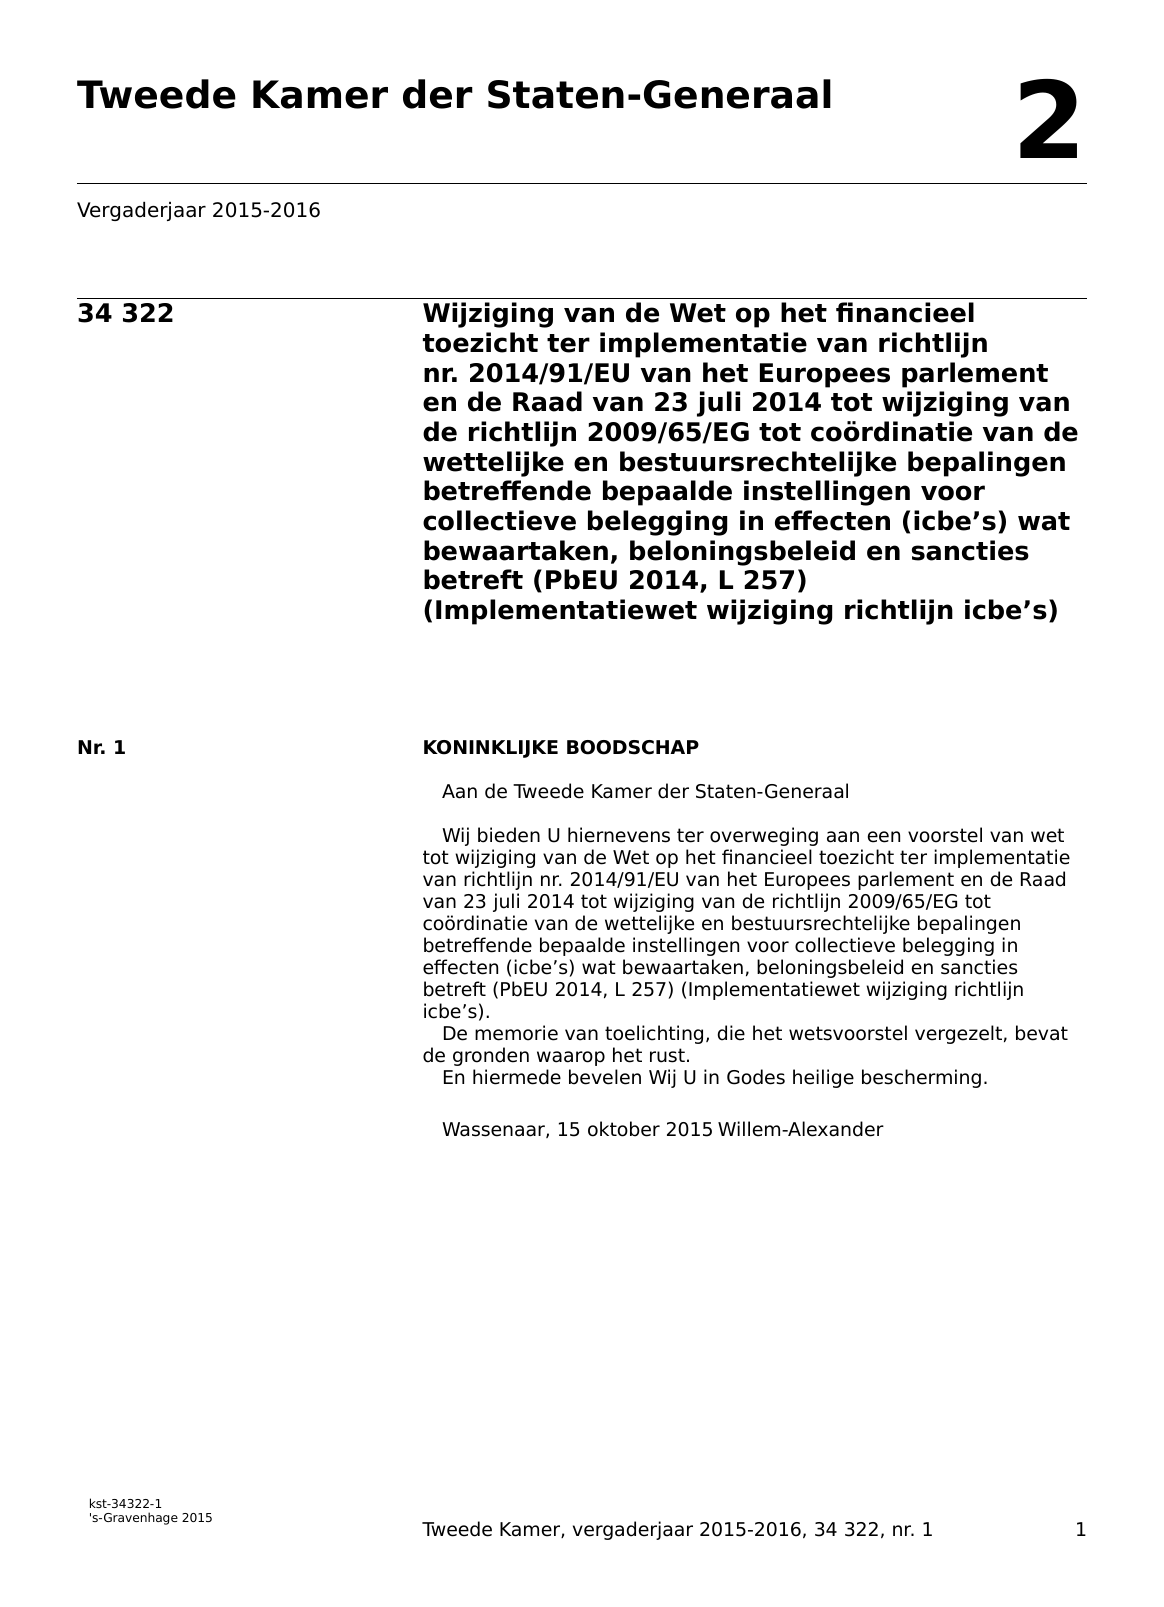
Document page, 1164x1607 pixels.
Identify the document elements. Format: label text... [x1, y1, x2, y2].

text 's-Gravenhage 2015 [88, 1511, 323, 1525]
text Wassenaar, 15 oktober 2015 Willem-Alexander [422, 1119, 1087, 1141]
text En hiermede bevelen Wij U in Godes heilige bescherming. [422, 1067, 1087, 1089]
text kst-34322-1 [88, 1497, 323, 1511]
text Wij bieden U hiernevens ter overweging aan een voorstel van wet tot wijziging van de Wet op het financieel toezicht ter implementatie van richtlijn nr. 2014/91/EU van het Europees parlement en de Raad van 23 juli 2014 tot wijziging van de richtlijn 2009/65/EG tot coördinatie van de wettelijke en bestuursrechtelijke bepalingen betreffende bepaalde instellingen voor collectieve belegging in effecten (icbe’s) wat bewaartaken, beloningsbeleid en sancties betreft (PbEU 2014, L 257) (Implementatiewet wijziging richtlijn icbe’s). [422, 825, 1087, 1023]
subtitle 34 322 Wijziging van de Wet op het financieel toezicht ter implementatie van richtlijn nr. 2014/91/EU van het Europees parlement en de Raad van 23 juli 2014 tot wijziging van de richtlijn 2009/65/EG tot coördinatie van de wettelijke en bestuursrechtelijke bepalingen betreffende bepaalde instellingen voor collectieve belegging in effecten (icbe’s) wat bewaartaken, beloningsbeleid en sancties betreft (PbEU 2014, L 257) (Implementatiewet wijziging richtlijn icbe’s) [77, 299, 1087, 626]
subtitle Nr. 1 KONINKLIJKE BOODSCHAP [77, 737, 1087, 758]
table_header 2 [886, 59, 1087, 183]
table_cell Vergaderjaar 2015-2016 [77, 184, 1087, 298]
text Aan de Tweede Kamer der Staten-Generaal [422, 781, 1087, 803]
table_header Tweede Kamer der Staten-Generaal [77, 59, 886, 183]
text De memorie van toelichting, die het wetsvoorstel vergezelt, bevat de gronden waarop het rust. [422, 1023, 1087, 1067]
